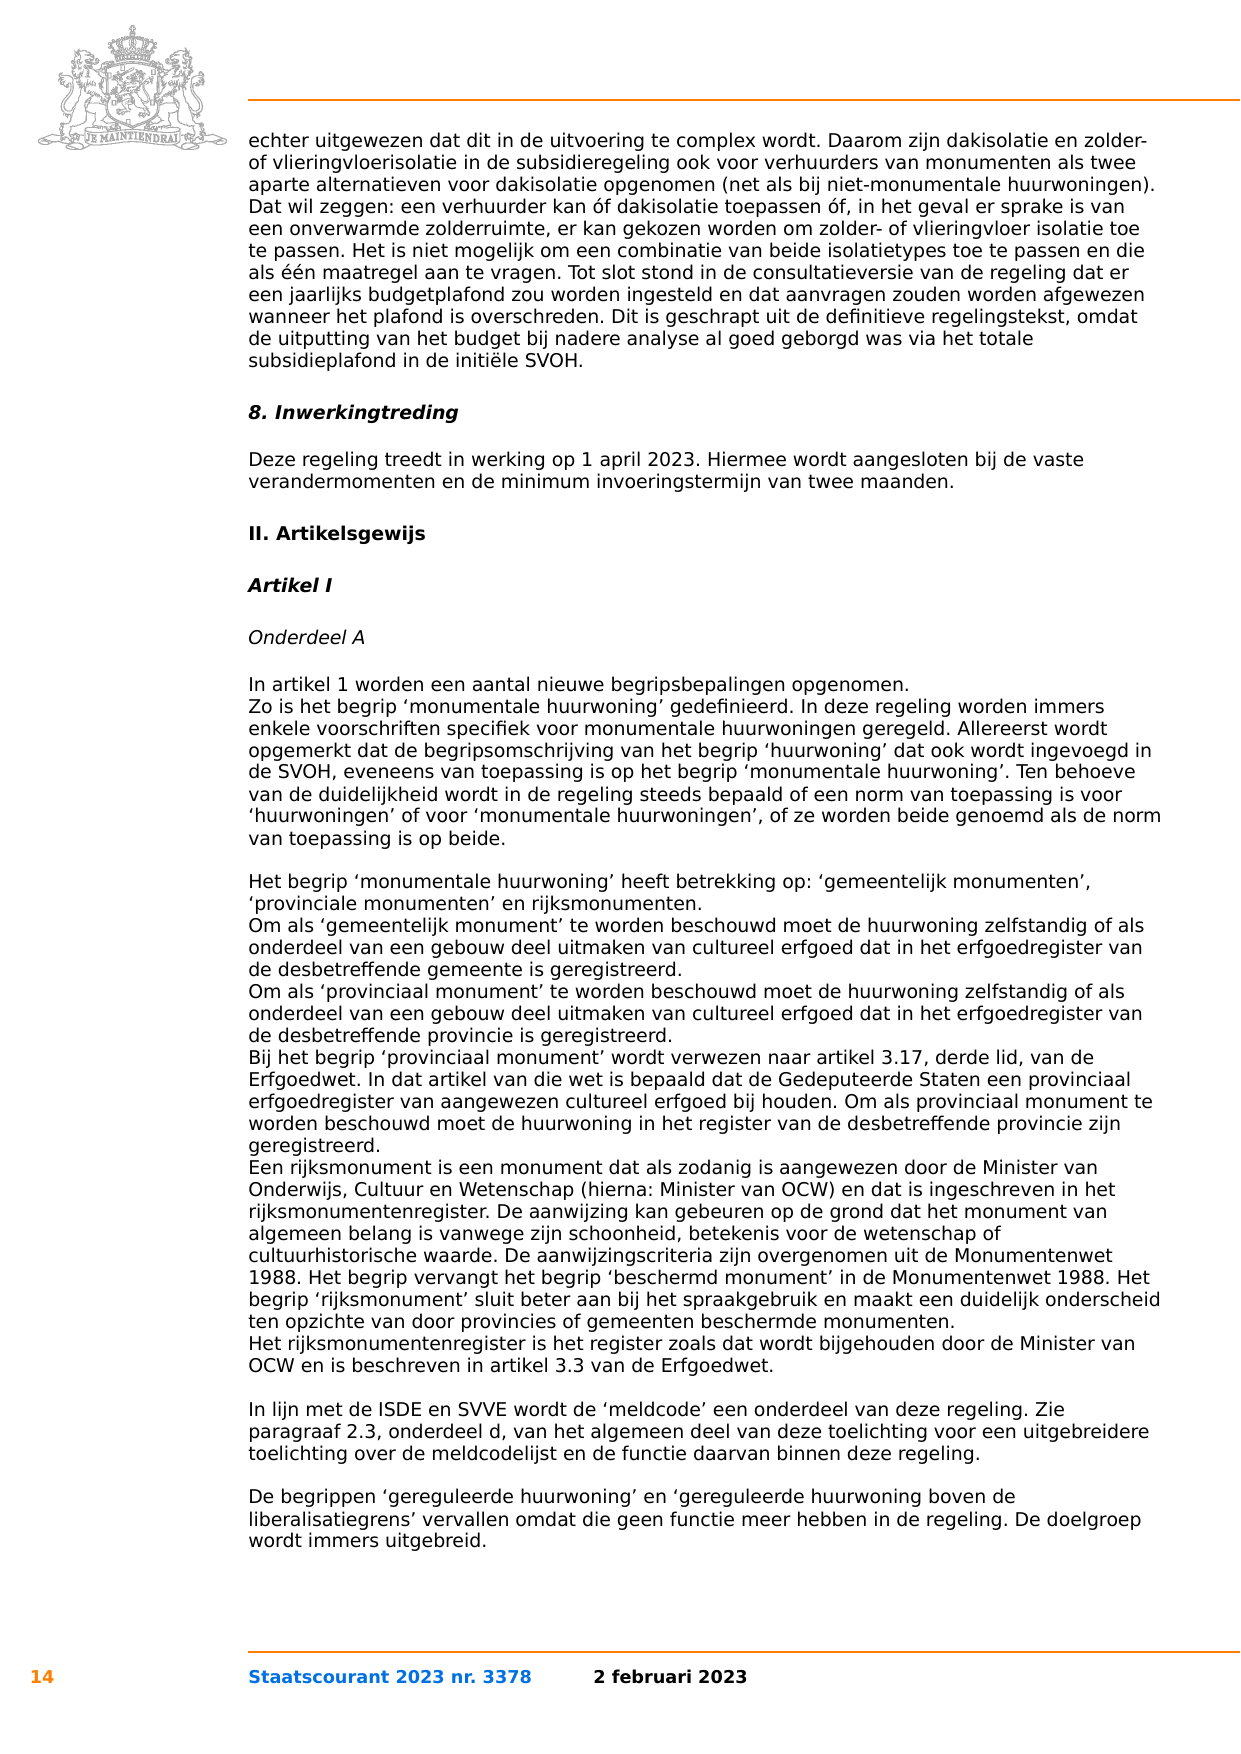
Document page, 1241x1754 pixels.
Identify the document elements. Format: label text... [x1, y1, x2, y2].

subtitle 8. Inwerkingtreding [248, 402, 1163, 424]
text In lijn met de ISDE en SVVE wordt de ‘meldcode’ een onderdeel van deze regeling. Zie paragraaf 2.3, onderdeel d, van het algemeen deel van deze toelichting voor een uitgebreidere toelichting over de meldcodelijst en de functie daarvan binnen deze regeling. [248, 1399, 1163, 1464]
text Om als ‘gemeentelijk monument’ te worden beschouwd moet de huurwoning zelfstandig of als onderdeel van een gebouw deel uitmaken van cultureel erfgoed dat in het erfgoedregister van de desbetreffende gemeente is geregistreerd. [248, 915, 1163, 981]
text De begrippen ‘gereguleerde huurwoning’ en ‘gereguleerde huurwoning boven de liberalisatiegrens’ vervallen omdat die geen functie meer hebben in de regeling. De doelgroep wordt immers uitgebreid. [248, 1486, 1163, 1552]
subtitle Onderdeel A [248, 627, 1163, 648]
text echter uitgewezen dat dit in de uitvoering te complex wordt. Daarom zijn dakisolatie en zolder- of vlieringvloerisolatie in de subsidieregeling ook voor verhuurders van monumenten als twee aparte alternatieven voor dakisolatie opgenomen (net als bij niet-monumentale huurwoningen). Dat wil zeggen: een verhuurder kan óf dakisolatie toepassen óf, in het geval er sprake is van een onverwarmde zolderruimte, er kan gekozen worden om zolder- of vlieringvloer isolatie toe te passen. Het is niet mogelijk om een combinatie van beide isolatietypes toe te passen en die als één maatregel aan te vragen. Tot slot stond in de consultatieversie van de regeling dat er een jaarlijks budgetplafond zou worden ingesteld en dat aanvragen zouden worden afgewezen wanneer het plafond is overschreden. Dit is geschrapt uit de definitieve regelingstekst, omdat de uitputting van het budget bij nadere analyse al goed geborgd was via het totale subsidieplafond in de initiële SVOH. [248, 130, 1163, 372]
text Zo is het begrip ‘monumentale huurwoning’ gedefinieerd. In deze regeling worden immers enkele voorschriften specifiek voor monumentale huurwoningen geregeld. Allereerst wordt opgemerkt dat de begripsomschrijving van het begrip ‘huurwoning’ dat ook wordt ingevoegd in de SVOH, eveneens van toepassing is op het begrip ‘monumentale huurwoning’. Ten behoeve van de duidelijkheid wordt in de regeling steeds bepaald of een norm van toepassing is voor ‘huurwoningen’ of voor ‘monumentale huurwoningen’, of ze worden beide genoemd als de norm van toepassing is op beide. [248, 696, 1163, 849]
text Deze regeling treedt in werking op 1 april 2023. Hiermee wordt aangesloten bij de vaste verandermomenten en de minimum invoeringstermijn van twee maanden. [248, 449, 1163, 493]
text Bij het begrip ‘provinciaal monument’ wordt verwezen naar artikel 3.17, derde lid, van de Erfgoedwet. In dat artikel van die wet is bepaald dat de Gedeputeerde Staten een provinciaal erfgoedregister van aangewezen cultureel erfgoed bij houden. Om als provinciaal monument te worden beschouwd moet de huurwoning in het register van de desbetreffende provincie zijn geregistreerd. [248, 1047, 1163, 1157]
picture [38, 25, 227, 150]
subtitle Artikel I [248, 574, 1163, 597]
text Om als ‘provinciaal monument’ te worden beschouwd moet de huurwoning zelfstandig of als onderdeel van een gebouw deel uitmaken van cultureel erfgoed dat in het erfgoedregister van de desbetreffende provincie is geregistreerd. [248, 981, 1163, 1047]
text Een rijksmonument is een monument dat als zodanig is aangewezen door de Minister van Onderwijs, Cultuur en Wetenschap (hierna: Minister van OCW) en dat is ingeschreven in het rijksmonumentenregister. De aanwijzing kan gebeuren op de grond dat het monument van algemeen belang is vanwege zijn schoonheid, betekenis voor de wetenschap of cultuurhistorische waarde. De aanwijzingscriteria zijn overgenomen uit de Monumentenwet 1988. Het begrip vervangt het begrip ‘beschermd monument’ in de Monumentenwet 1988. Het begrip ‘rijksmonument’ sluit beter aan bij het spraakgebruik en maakt een duidelijk onderscheid ten opzichte van door provincies of gemeenten beschermde monumenten. [248, 1157, 1163, 1333]
text Het begrip ‘monumentale huurwoning’ heeft betrekking op: ‘gemeentelijk monumenten’, ‘provinciale monumenten’ en rijksmonumenten. [248, 871, 1163, 915]
text In artikel 1 worden een aantal nieuwe begripsbepalingen opgenomen. [248, 673, 1163, 696]
subtitle II. Artikelsgewijs [248, 523, 1163, 544]
text Het rijksmonumentenregister is het register zoals dat wordt bijgehouden door de Minister van OCW en is beschreven in artikel 3.3 van de Erfgoedwet. [248, 1333, 1163, 1377]
